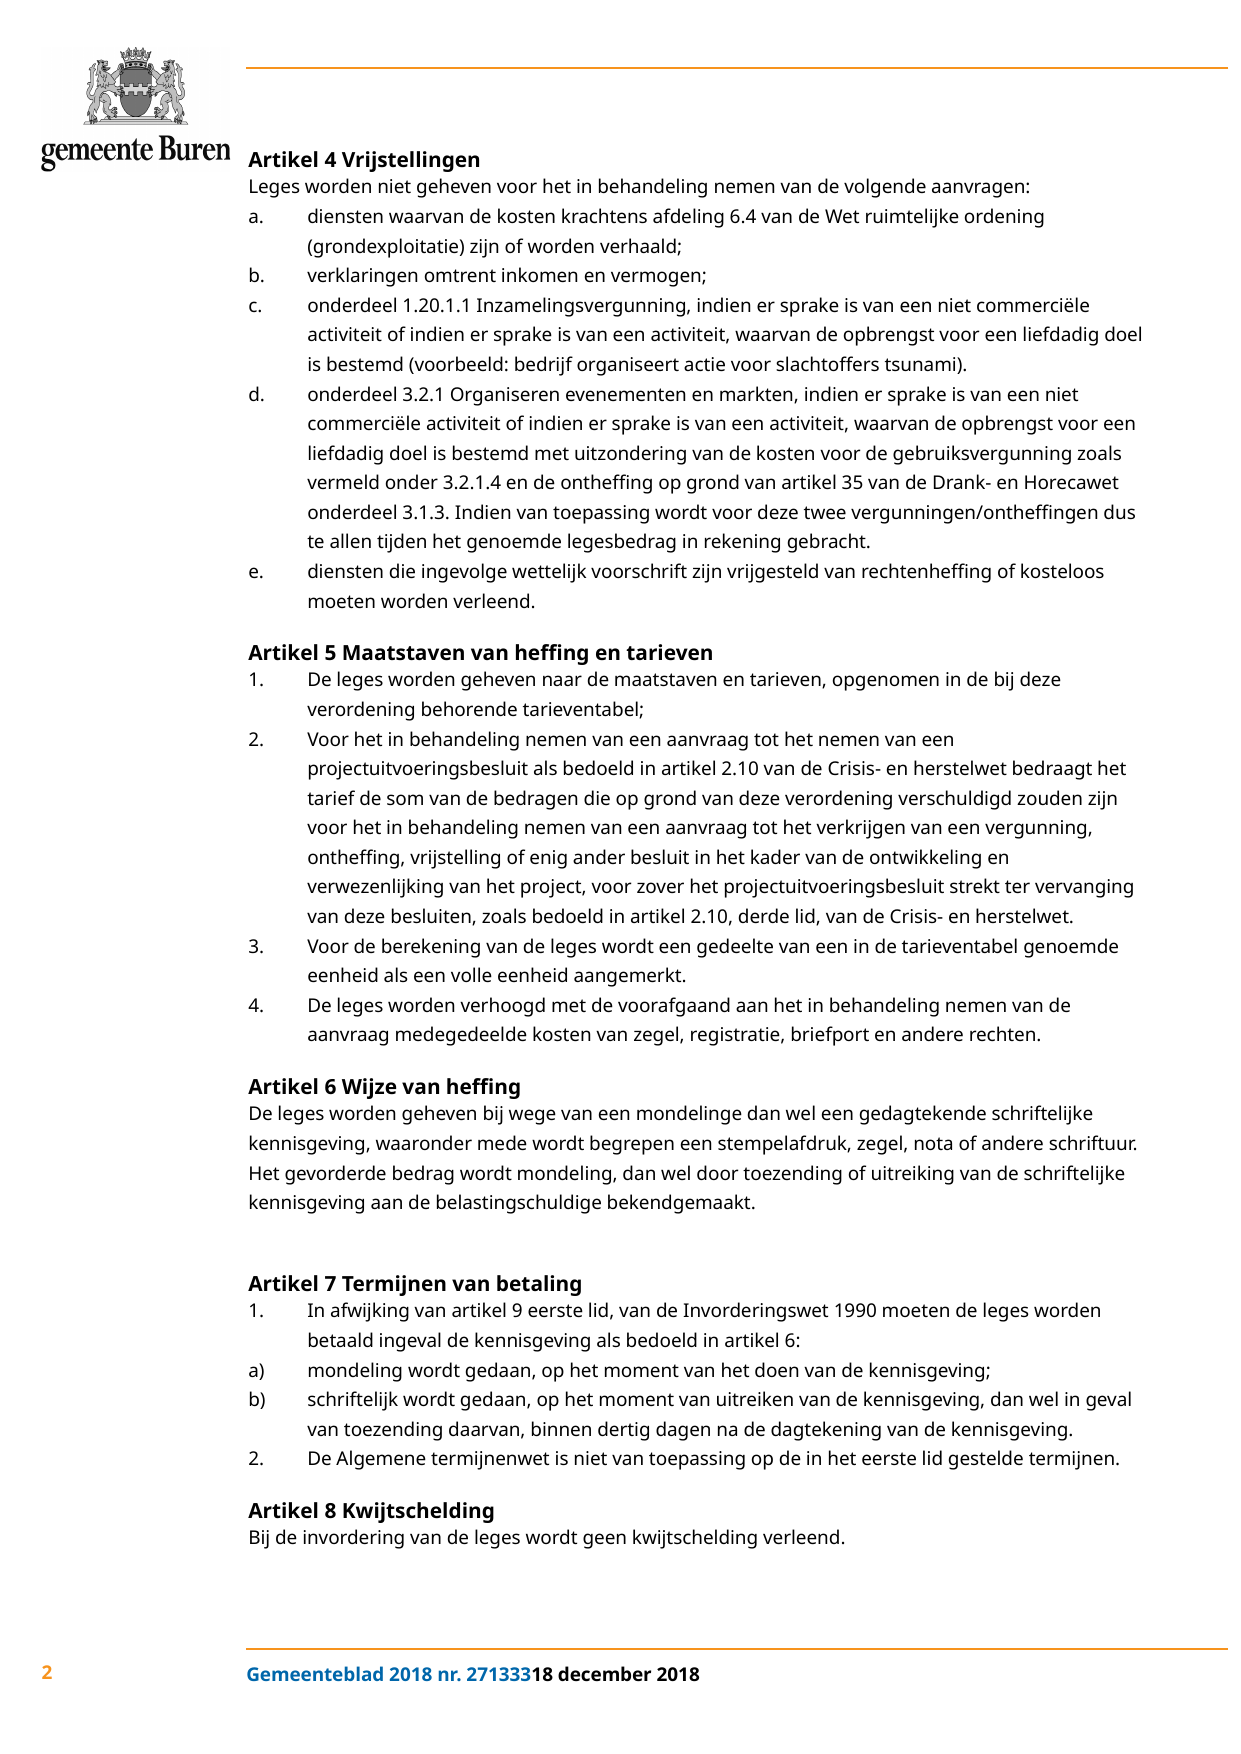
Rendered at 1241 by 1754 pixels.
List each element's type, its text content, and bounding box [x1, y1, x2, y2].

list In afwijking van artikel 9 eerste lid, van de Invorderingswet 1990 moeten de leges worden betaald ingeval de kennisgeving als bedoeld in artikel 6: [248, 1298, 1152, 1353]
text Leges worden niet geheven voor het in behandeling nemen van de volgende aanvragen: [248, 174, 1152, 199]
text Artikel 5 Maatstaven van heffing en tarieven [248, 638, 1152, 667]
list De Algemene termijnenwet is niet van toepassing op de in het eerste lid gestelde termijnen. [248, 1446, 1152, 1471]
list onderdeel 1.20.1.1 Inzamelingsvergunning, indien er sprake is van een niet commerciële activiteit of indien er sprake is van een activiteit, waarvan de opbrengst voor een liefdadig doel is bestemd (voorbeeld: bedrijf organiseert actie voor slachtoffers tsunami). [248, 292, 1152, 377]
list diensten die ingevolge wettelijk voorschrift zijn vrijgesteld van rechtenheffing of kosteloos moeten worden verleend. [248, 558, 1152, 613]
list mondeling wordt gedaan, op het moment van het doen van de kennisgeving; [248, 1357, 1152, 1383]
picture [41, 47, 231, 172]
text Artikel 6 Wijze van heffing [248, 1072, 1152, 1101]
list diensten waarvan de kosten krachtens afdeling 6.4 van de Wet ruimtelijke ordening (grondexploitatie) zijn of worden verhaald; [248, 203, 1152, 258]
list schriftelijk wordt gedaan, op het moment van uitreiken van de kennisgeving, dan wel in geval van toezending daarvan, binnen dertig dagen na de dagtekening van de kennisgeving. [248, 1386, 1152, 1442]
list verklaringen omtrent inkomen en vermogen; [248, 262, 1152, 288]
list Voor de berekening van de leges wordt een gedeelte van een in de tarieventabel genoemde eenheid als een volle eenheid aangemerkt. [248, 933, 1152, 988]
text De leges worden geheven bij wege van een mondelinge dan wel een gedagtekende schriftelijke kennisgeving, waaronder mede wordt begrepen een stempelafdruk, zegel, nota of andere schriftuur. Het gevorderde bedrag wordt mondeling, dan wel door toezending of uitreiking van de schriftelijke kennisgeving aan de belastingschuldige bekendgemaakt. [248, 1101, 1152, 1215]
list De leges worden geheven naar de maatstaven en tarieven, opgenomen in de bij deze verordening behorende tarieventabel; [248, 667, 1152, 722]
list De leges worden verhoogd met de voorafgaand aan het in behandeling nemen van de aanvraag medegedeelde kosten van zegel, registratie, briefport en andere rechten. [248, 992, 1152, 1047]
text Artikel 8 Kwijtschelding [248, 1496, 1152, 1524]
list onderdeel 3.2.1 Organiseren evenementen en markten, indien er sprake is van een niet commerciële activiteit of indien er sprake is van een activiteit, waarvan de opbrengst voor een liefdadig doel is bestemd met uitzondering van de kosten voor de gebruiksvergunning zoals vermeld onder 3.2.1.4 en de ontheffing op grond van artikel 35 van de Drank- en Horecawet onderdeel 3.1.3. Indien van toepassing wordt voor deze twee vergunningen/ontheffingen dus te allen tijden het genoemde legesbedrag in rekening gebracht. [248, 381, 1152, 554]
text Artikel 4 Vrijstellingen [248, 145, 1152, 174]
text Artikel 7 Termijnen van betaling [248, 1269, 1152, 1298]
text Bij de invordering van de leges wordt geen kwijtschelding verleend. [248, 1524, 1152, 1550]
list Voor het in behandeling nemen van een aanvraag tot het nemen van een projectuitvoeringsbesluit als bedoeld in artikel 2.10 van de Crisis- en herstelwet bedraagt het tarief de som van de bedragen die op grond van deze verordening verschuldigd zouden zijn voor het in behandeling nemen van een aanvraag tot het verkrijgen van een vergunning, ontheffing, vrijstelling of enig ander besluit in het kader van de ontwikkeling en verwezenlijking van het project, voor zover het projectuitvoeringsbesluit strekt ter vervanging van deze besluiten, zoals bedoeld in artikel 2.10, derde lid, van de Crisis- en herstelwet. [248, 726, 1152, 929]
